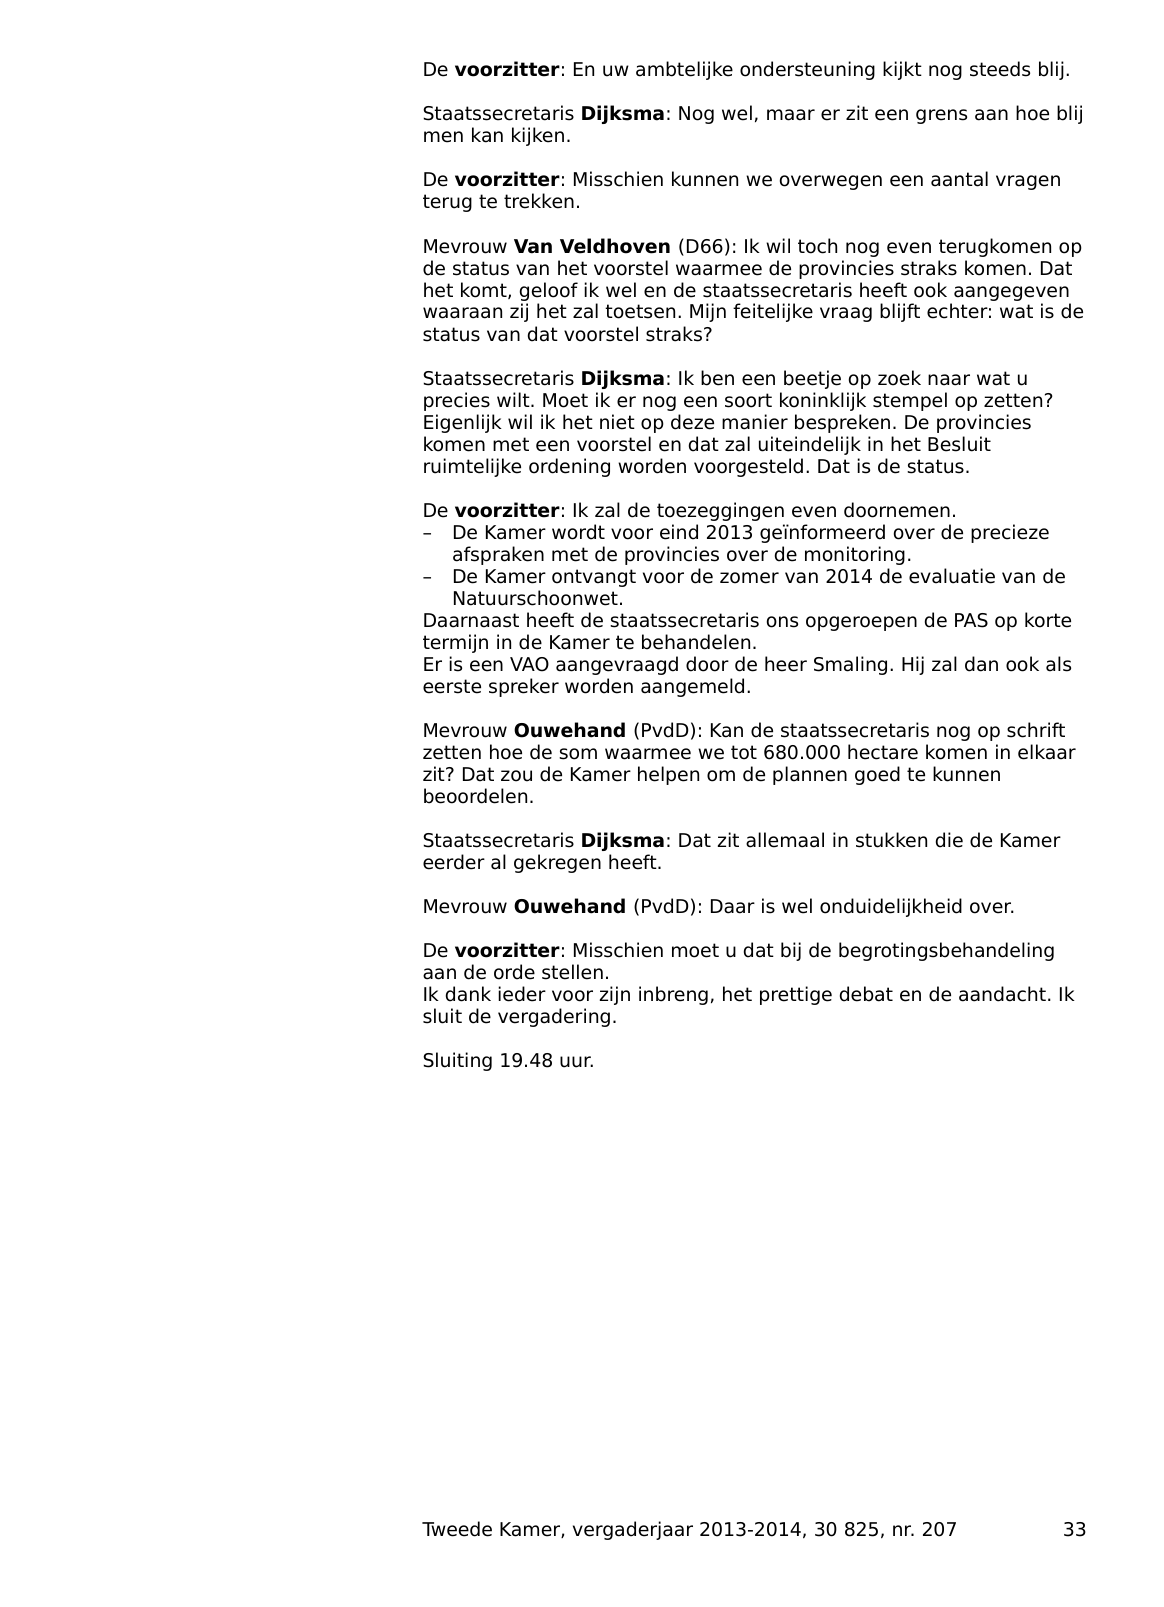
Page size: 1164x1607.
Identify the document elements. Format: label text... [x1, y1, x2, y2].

text – De Kamer wordt voor eind 2013 geïnformeerd over de precieze afspraken met de provincies over de monitoring. [422, 522, 1087, 566]
text Staatssecretaris Dijksma: Nog wel, maar er zit een grens aan hoe blij men kan kijken. [422, 103, 1087, 147]
text – De Kamer ontvangt voor de zomer van 2014 de evaluatie van de Natuurschoonwet. [422, 566, 1087, 609]
text Staatssecretaris Dijksma: Ik ben een beetje op zoek naar wat u precies wilt. Moet ik er nog een soort koninklijk stempel op zetten? Eigenlijk wil ik het niet op deze manier bespreken. De provincies komen met een voorstel en dat zal uiteindelijk in het Besluit ruimtelijke ordening worden voorgesteld. Dat is de status. [422, 368, 1087, 477]
text Mevrouw Ouwehand (PvdD): Kan de staatssecretaris nog op schrift zetten hoe de som waarmee we tot 680.000 hectare komen in elkaar zit? Dat zou de Kamer helpen om de plannen goed te kunnen beoordelen. [422, 720, 1087, 808]
text Er is een VAO aangevraagd door de heer Smaling. Hij zal dan ook als eerste spreker worden aangemeld. [422, 653, 1087, 697]
text Mevrouw Van Veldhoven (D66): Ik wil toch nog even terugkomen op de status van het voorstel waarmee de provincies straks komen. Dat het komt, geloof ik wel en de staatssecretaris heeft ook aangegeven waaraan zij het zal toetsen. Mijn feitelijke vraag blijft echter: wat is de status van dat voorstel straks? [422, 236, 1087, 345]
text De voorzitter: Ik zal de toezeggingen even doornemen. [422, 500, 1087, 522]
text Ik dank ieder voor zijn inbreng, het prettige debat en de aandacht. Ik sluit de vergadering. [422, 984, 1087, 1028]
text De voorzitter: Misschien moet u dat bij de begrotingsbehandeling aan de orde stellen. [422, 940, 1087, 984]
text Staatssecretaris Dijksma: Dat zit allemaal in stukken die de Kamer eerder al gekregen heeft. [422, 830, 1087, 874]
text De voorzitter: Misschien kunnen we overwegen een aantal vragen terug te trekken. [422, 169, 1087, 213]
text Mevrouw Ouwehand (PvdD): Daar is wel onduidelijkheid over. [422, 896, 1087, 918]
text Sluiting 19.48 uur. [422, 1050, 1087, 1072]
text Daarnaast heeft de staatssecretaris ons opgeroepen de PAS op korte termijn in de Kamer te behandelen. [422, 609, 1087, 653]
text De voorzitter: En uw ambtelijke ondersteuning kijkt nog steeds blij. [422, 59, 1087, 81]
